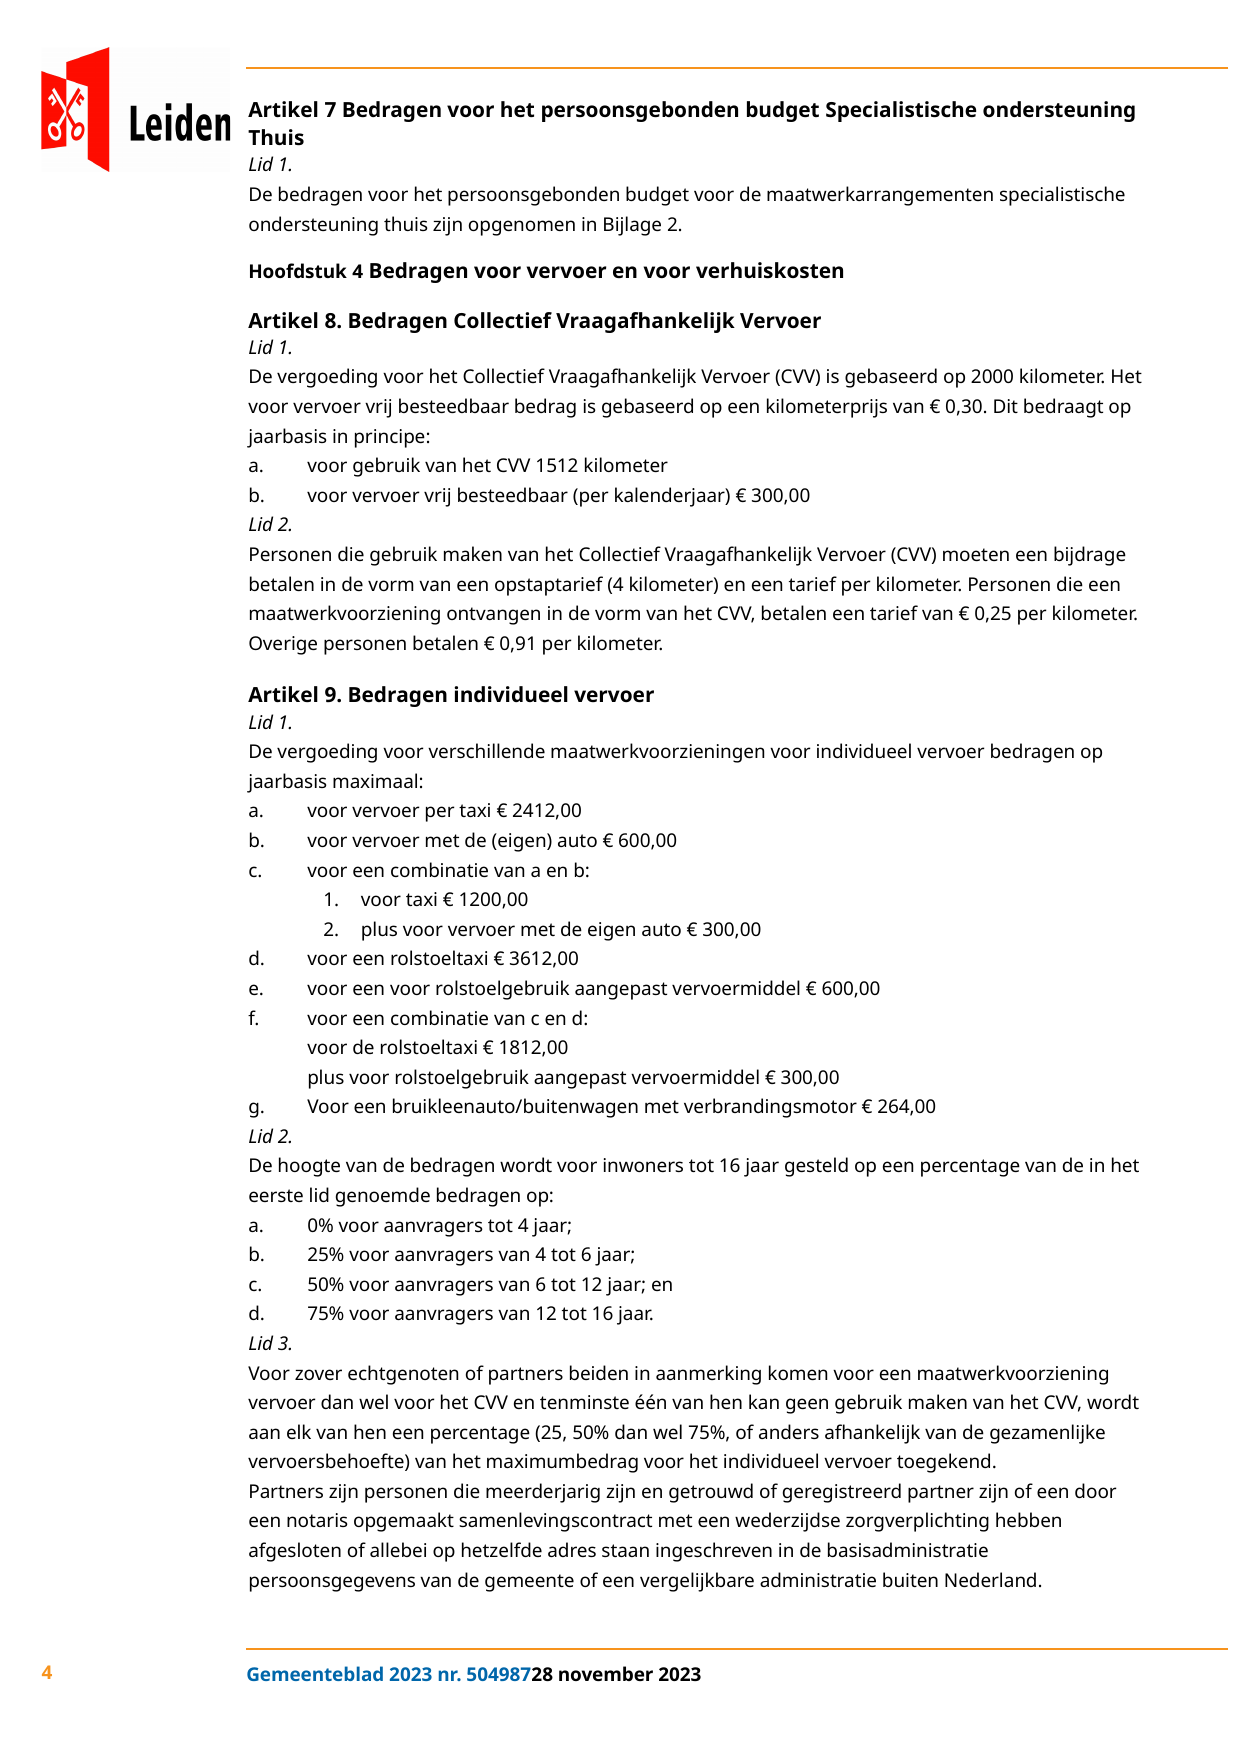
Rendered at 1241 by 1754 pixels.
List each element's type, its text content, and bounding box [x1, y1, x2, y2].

text Lid 1. [248, 152, 1152, 177]
list voor vervoer met de (eigen) auto € 600,00 [248, 827, 1152, 853]
text De vergoeding voor het Collectief Vraagafhankelijk Vervoer (CVV) is gebaseerd op 2000 kilometer. Het voor vervoer vrij besteedbaar bedrag is gebaseerd op een kilometerprijs van € 0,30. Dit bedraagt op jaarbasis in principe: [248, 364, 1152, 449]
text Lid 2. [248, 1123, 1152, 1149]
text Artikel 7 Bedragen voor het persoonsgebonden budget Specialistische ondersteuning Thuis [248, 95, 1152, 152]
list Voor een bruikleenauto/buitenwagen met verbrandingsmotor € 264,00 [248, 1093, 1152, 1119]
text Personen die gebruik maken van het Collectief Vraagafhankelijk Vervoer (CVV) moeten een bijdrage betalen in de vorm van een opstaptarief (4 kilometer) en een tarief per kilometer. Personen die een maatwerkvoorziening ontvangen in de vorm van het CVV, betalen een tarief van € 0,25 per kilometer. Overige personen betalen € 0,91 per kilometer. [248, 541, 1152, 656]
text De hoogte van de bedragen wordt voor inwoners tot 16 jaar gesteld op een percentage van de in het eerste lid genoemde bedragen op: [248, 1153, 1152, 1208]
list voor een combinatie van c en d: [248, 1005, 1152, 1030]
text Partners zijn personen die meerderjarig zijn en getrouwd of geregistreerd partner zijn of een door een notaris opgemaakt samenlevingscontract met een wederzijdse zorgverplichting hebben afgesloten of allebei op hetzelfde adres staan ingeschreven in de basisadministratie persoonsgegevens van de gemeente of een vergelijkbare administratie buiten Nederland. [248, 1478, 1152, 1592]
text Lid 3. [248, 1330, 1152, 1356]
text De vergoeding voor verschillende maatwerkvoorzieningen voor individueel vervoer bedragen op jaarbasis maximaal: [248, 738, 1152, 794]
list 50% voor aanvragers van 6 tot 12 jaar; en [248, 1271, 1152, 1297]
list voor de rolstoeltaxi € 1812,00 [248, 1034, 1152, 1060]
list voor vervoer per taxi € 2412,00 [248, 798, 1152, 823]
list voor vervoer vrij besteedbaar (per kalenderjaar) € 300,00 [248, 482, 1152, 508]
text Artikel 8. Bedragen Collectief Vraagafhankelijk Vervoer [248, 306, 1152, 334]
text Hoofdstuk 4 Bedragen voor vervoer en voor verhuiskosten [248, 256, 1152, 285]
list 75% voor aanvragers van 12 tot 16 jaar. [248, 1301, 1152, 1326]
list voor taxi € 1200,00 [323, 886, 1152, 912]
text Voor zover echtgenoten of partners beiden in aanmerking komen voor een maatwerkvoorziening vervoer dan wel voor het CVV en tenminste één van hen kan geen gebruik maken van het CVV, wordt aan elk van hen een percentage (25, 50% dan wel 75%, of anders afhankelijk van de gezamenlijke vervoersbehoefte) van het maximumbedrag voor het individueel vervoer toegekend. [248, 1360, 1152, 1474]
text Lid 1. [248, 709, 1152, 734]
text Lid 2. [248, 512, 1152, 537]
text Artikel 9. Bedragen individueel vervoer [248, 680, 1152, 709]
list voor een combinatie van a en b: [248, 857, 1152, 882]
list plus voor vervoer met de eigen auto € 300,00 [323, 916, 1152, 942]
list voor een voor rolstoelgebruik aangepast vervoermiddel € 600,00 [248, 975, 1152, 1001]
list voor gebruik van het CVV 1512 kilometer [248, 452, 1152, 478]
picture [41, 47, 231, 172]
list voor een rolstoeltaxi € 3612,00 [248, 946, 1152, 971]
list plus voor rolstoelgebruik aangepast vervoermiddel € 300,00 [248, 1064, 1152, 1089]
list 0% voor aanvragers tot 4 jaar; [248, 1212, 1152, 1237]
text De bedragen voor het persoonsgebonden budget voor de maatwerkarrangementen specialistische ondersteuning thuis zijn opgenomen in Bijlage 2. [248, 181, 1152, 237]
text Lid 1. [248, 334, 1152, 360]
list 25% voor aanvragers van 4 tot 6 jaar; [248, 1241, 1152, 1267]
